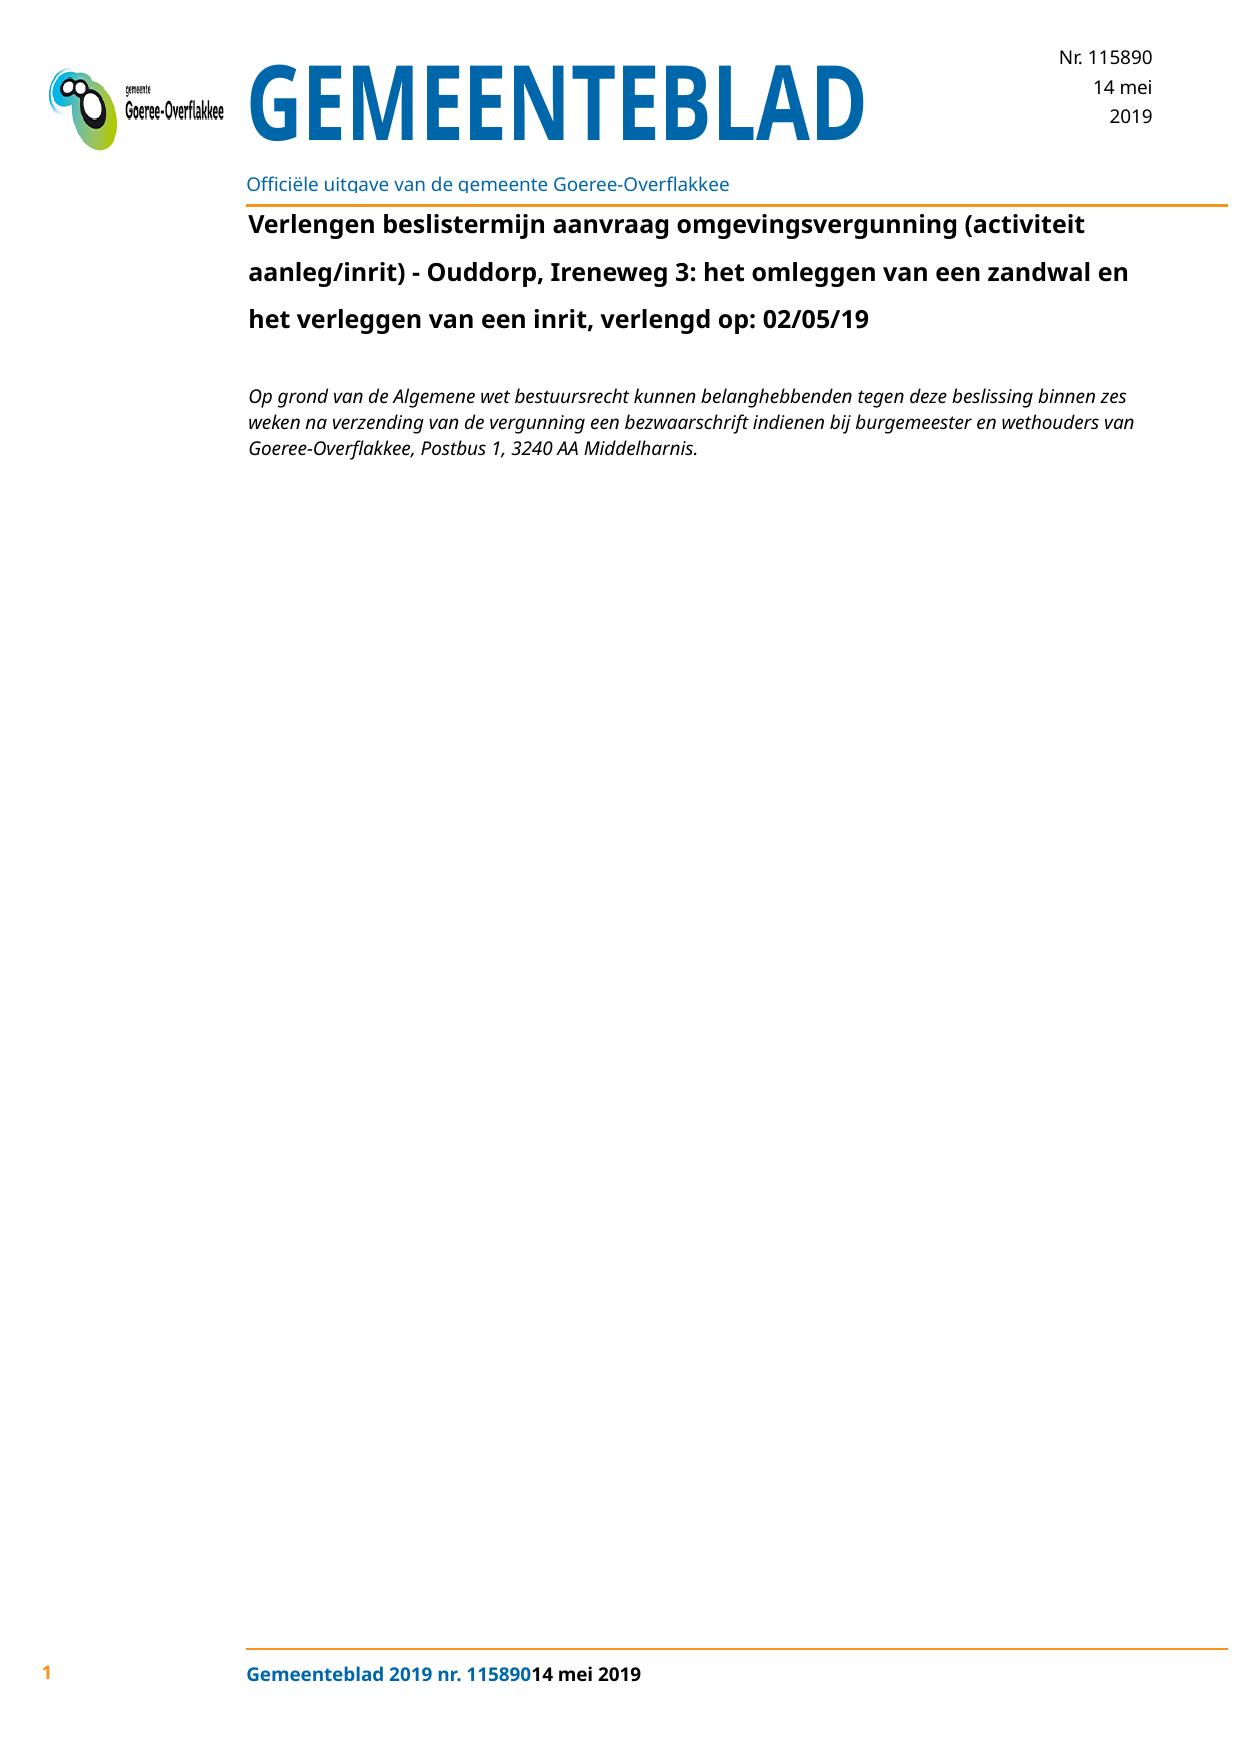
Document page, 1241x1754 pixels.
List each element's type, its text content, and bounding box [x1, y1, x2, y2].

text Verlengen beslistermijn aanvraag omgevingsvergunning (activiteit aanleg/inrit) - Ouddorp, Ireneweg 3: het omleggen van een zandwal en het verleggen van een inrit, verlengd op: 02/05/19 [248, 207, 1152, 336]
text Op grond van de Algemene wet bestuursrecht kunnen belanghebbenden tegen deze beslissing binnen zes weken na verzending van de vergunning een bezwaarschrift indienen bij burgemeester en wethouders van Goeree-Overflakkee, Postbus 1, 3240 AA Middelharnis. [248, 384, 1152, 461]
picture [41, 47, 231, 172]
